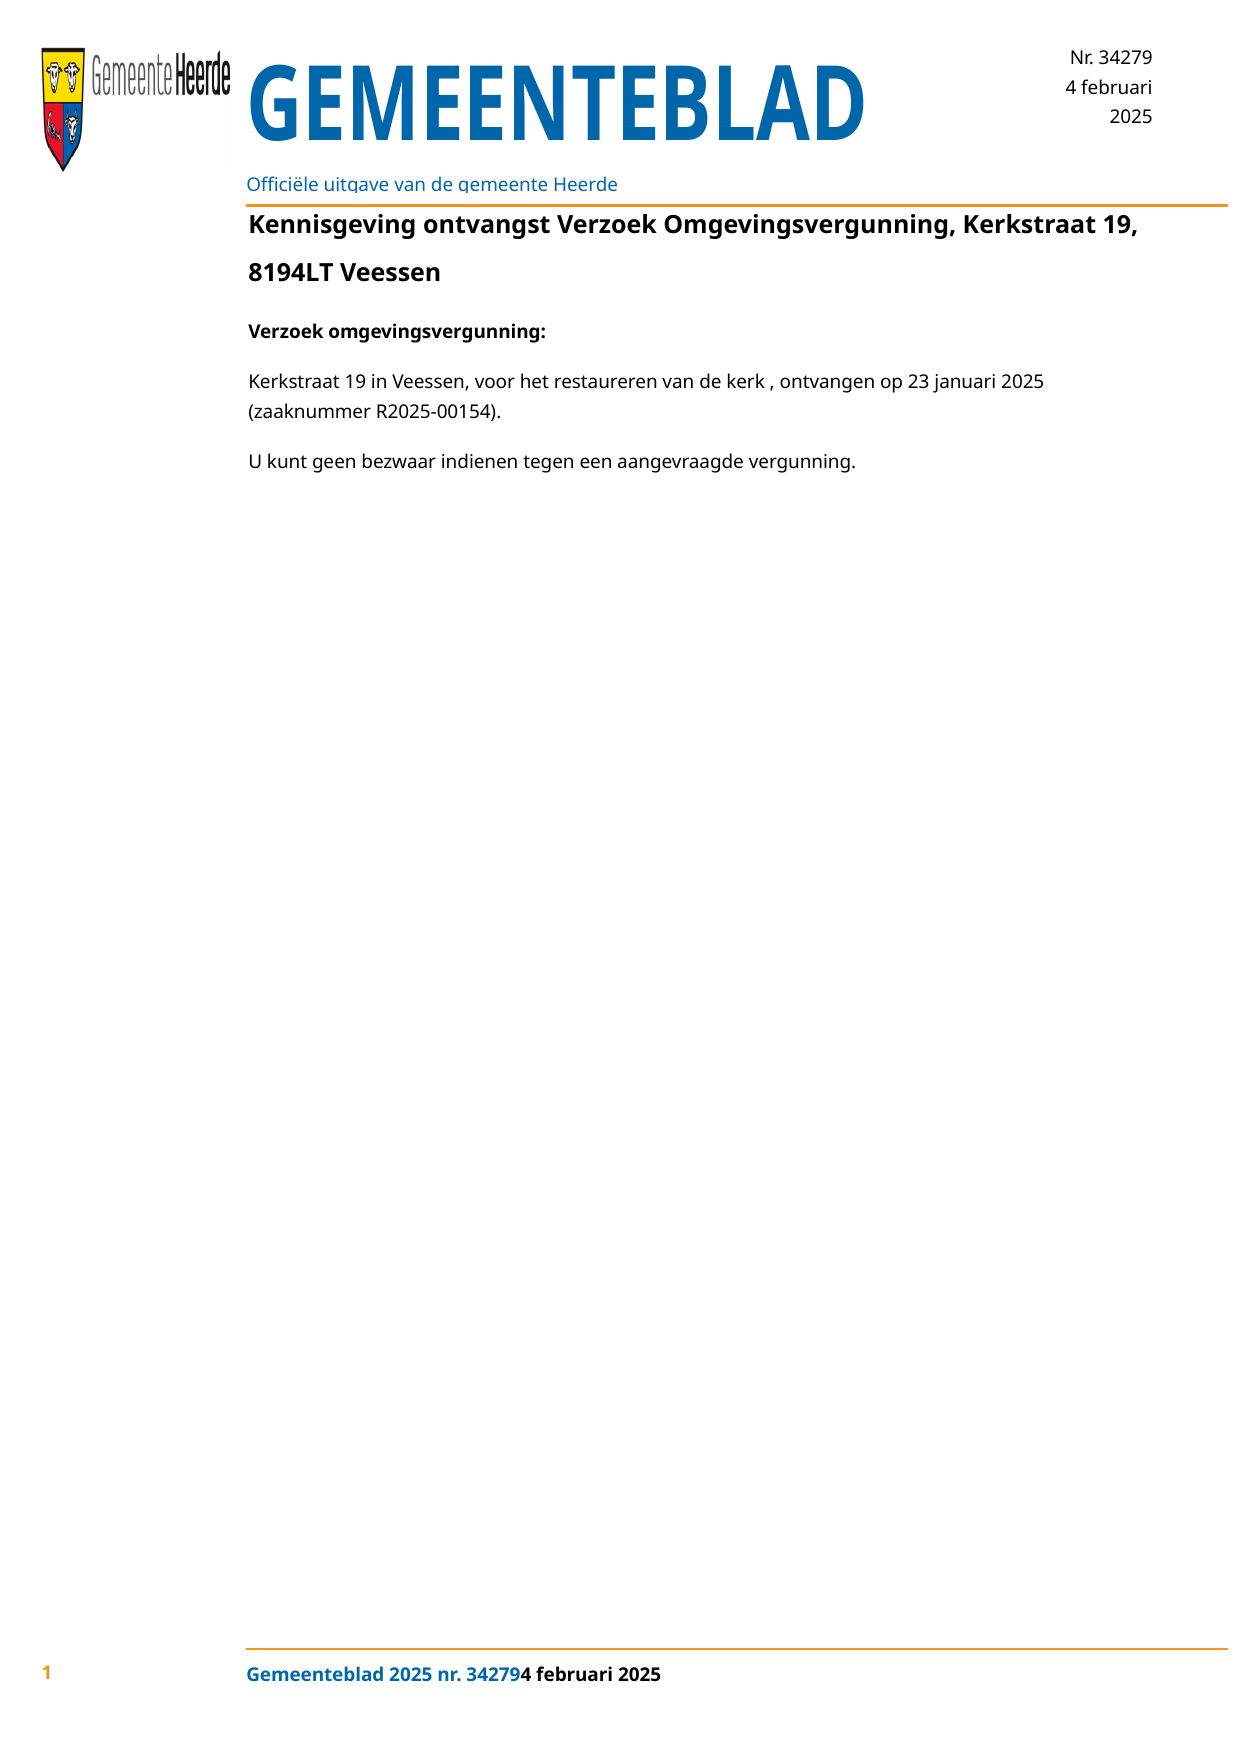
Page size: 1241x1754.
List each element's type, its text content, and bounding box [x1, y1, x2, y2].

text Kerkstraat 19 in Veessen, voor het restaureren van de kerk , ontvangen op 23 januari 2025 (zaaknummer R2025-00154). [248, 368, 1152, 424]
picture [41, 47, 231, 172]
text Kennisgeving ontvangst Verzoek Omgevingsvergunning, Kerkstraat 19, 8194LT Veessen [248, 207, 1152, 288]
text U kunt geen bezwaar indienen tegen een aangevraagde vergunning. [248, 448, 1152, 474]
text Verzoek omgevingsvergunning: [248, 318, 1152, 344]
